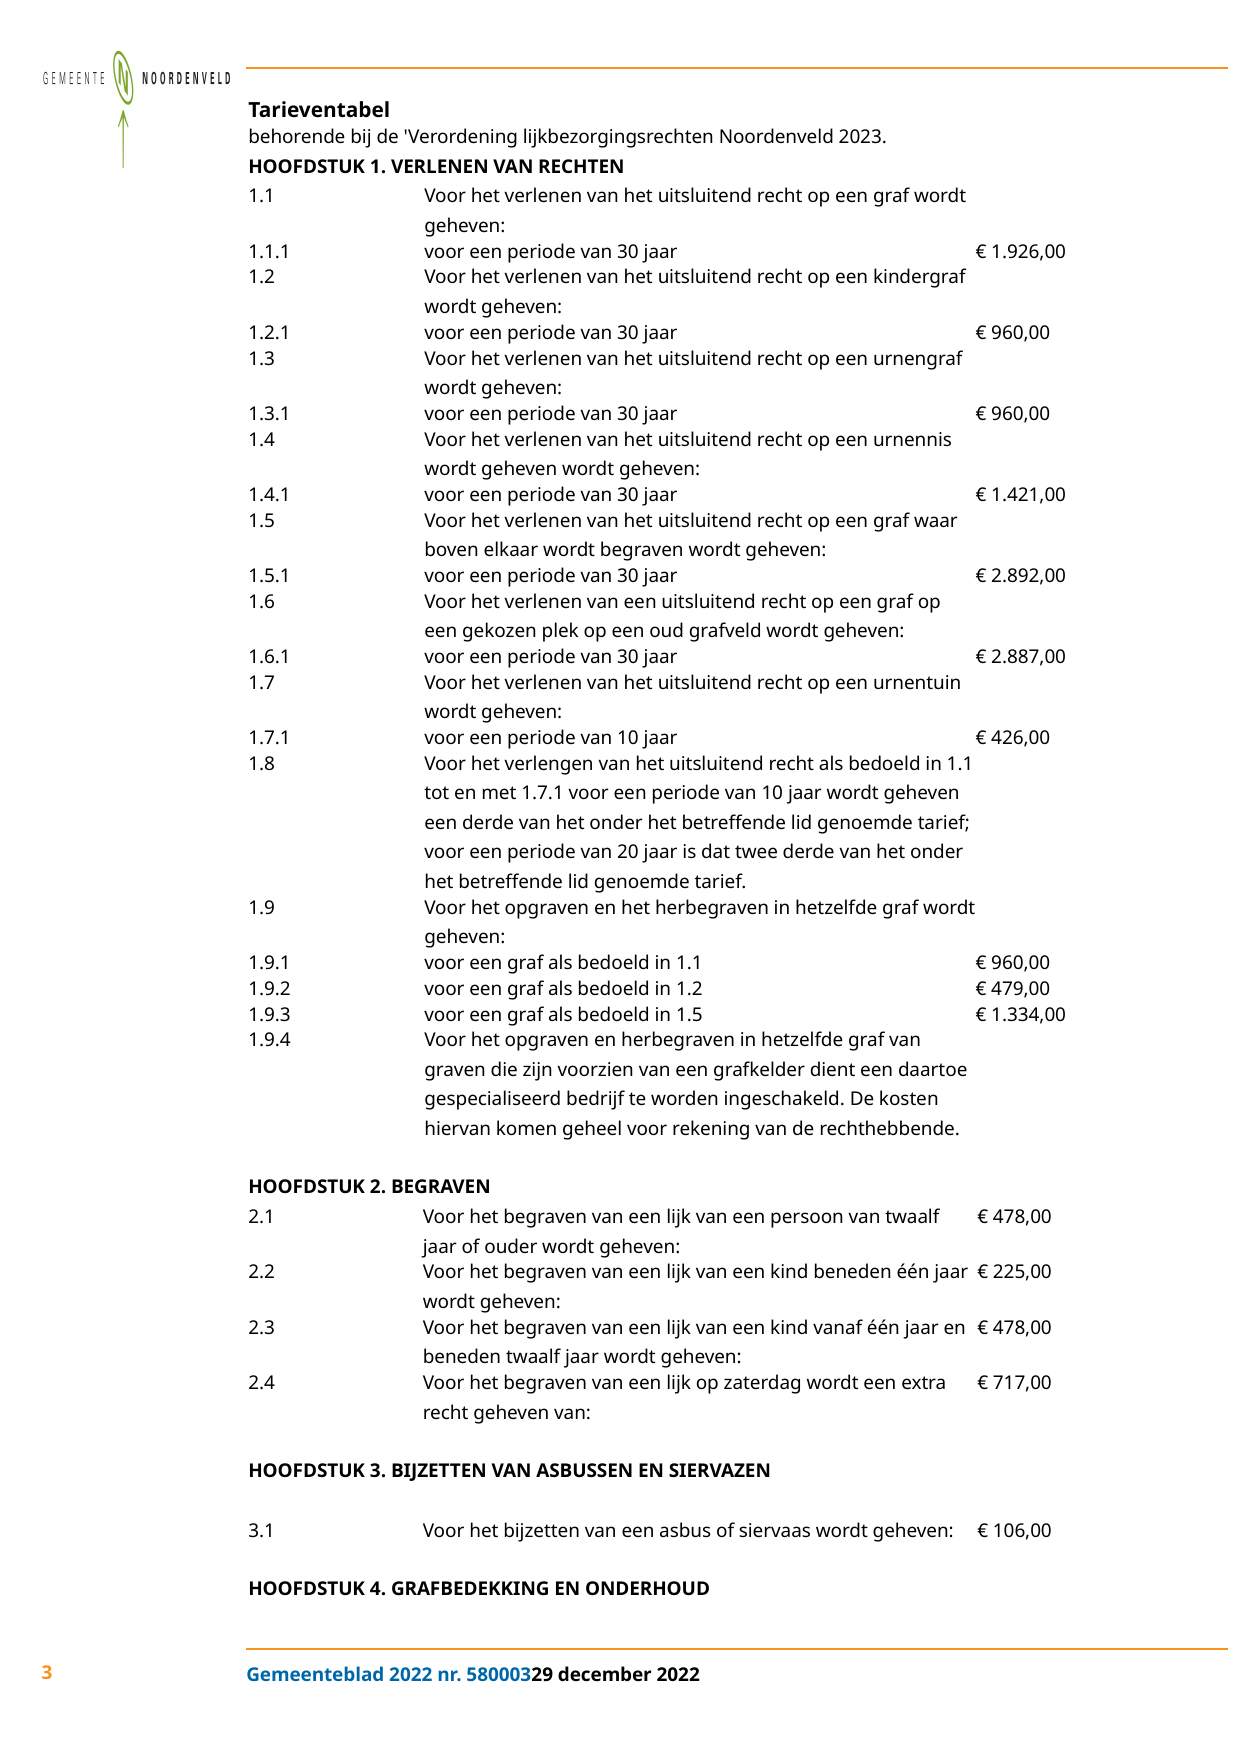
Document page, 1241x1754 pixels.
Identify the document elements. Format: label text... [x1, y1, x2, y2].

table_cell Voor het verlengen van het uitsluitend recht als bedoeld in 1.1 tot en met 1.7.1 voor een periode van 10 jaar wordt geheven een derde van het onder het betreffende lid genoemde tarief; voor een periode van 20 jaar is dat twee derde van het onder het betreffende lid genoemde tarief. [424, 750, 975, 894]
table_cell Voor het verlenen van het uitsluitend recht op een urnennis wordt geheven wordt geheven: [424, 426, 975, 481]
table_cell 1.9 [248, 894, 424, 949]
table_cell € 1.926,00 [975, 238, 1152, 264]
table_cell voor een graf als bedoeld in 1.2 [424, 975, 975, 1001]
table_cell € 1.334,00 [975, 1001, 1152, 1026]
table_cell 1.7 [248, 669, 424, 724]
table_cell 1.4.1 [248, 481, 424, 507]
picture [41, 47, 231, 172]
table_cell Voor het opgraven en het herbegraven in hetzelfde graf wordt geheven: [424, 894, 975, 949]
table_header € 478,00 [977, 1204, 1152, 1259]
table_cell € 960,00 [975, 949, 1152, 975]
table_cell 2.4 [248, 1369, 423, 1425]
table_cell [975, 264, 1152, 319]
table_cell voor een periode van 30 jaar [424, 400, 975, 426]
table_cell 1.9.2 [248, 975, 424, 1001]
table_cell 1.7.1 [248, 724, 424, 750]
table_cell 1.1.1 [248, 238, 424, 264]
table_cell € 479,00 [975, 975, 1152, 1001]
table_header Voor het begraven van een lijk van een persoon van twaalf jaar of ouder wordt geheven: [423, 1204, 977, 1259]
table_cell [975, 345, 1152, 400]
table_cell 1.2 [248, 264, 424, 319]
table_cell 1.8 [248, 750, 424, 894]
table_cell 1.9.1 [248, 949, 424, 975]
table_cell voor een periode van 10 jaar [424, 724, 975, 750]
table_cell voor een periode van 30 jaar [424, 562, 975, 588]
table_cell € 960,00 [975, 319, 1152, 345]
table_cell [975, 507, 1152, 562]
text Tarieventabel [248, 95, 1152, 123]
table_header Voor het verlenen van het uitsluitend recht op een graf wordt geheven: [424, 183, 975, 238]
table_cell € 426,00 [975, 724, 1152, 750]
table_cell € 1.421,00 [975, 481, 1152, 507]
table_cell 2.2 [248, 1259, 423, 1314]
table_cell voor een periode van 30 jaar [424, 481, 975, 507]
table_cell Voor het verlenen van het uitsluitend recht op een graf waar boven elkaar wordt begraven wordt geheven: [424, 507, 975, 562]
table_cell € 2.887,00 [975, 643, 1152, 669]
table_cell 1.2.1 [248, 319, 424, 345]
table_cell 1.6.1 [248, 643, 424, 669]
table_cell 2.3 [248, 1314, 423, 1369]
table_cell Voor het verlenen van het uitsluitend recht op een kindergraf wordt geheven: [424, 264, 975, 319]
table_cell Voor het verlenen van een uitsluitend recht op een graf op een gekozen plek op een oud grafveld wordt geheven: [424, 588, 975, 643]
table_cell 1.3.1 [248, 400, 424, 426]
table_cell 1.6 [248, 588, 424, 643]
table_cell 1.4 [248, 426, 424, 481]
table_header Voor het bijzetten van een asbus of siervaas wordt geheven: [423, 1517, 977, 1542]
table_cell Voor het begraven van een lijk van een kind vanaf één jaar en beneden twaalf jaar wordt geheven: [423, 1314, 977, 1369]
text HOOFDSTUK 3. BIJZETTEN VAN ASBUSSEN EN SIERVAZEN [248, 1457, 1152, 1483]
table_cell € 2.892,00 [975, 562, 1152, 588]
table_cell € 478,00 [977, 1314, 1152, 1369]
table_cell voor een periode van 30 jaar [424, 319, 975, 345]
table_cell € 960,00 [975, 400, 1152, 426]
table_cell [975, 894, 1152, 949]
table_header 3.1 [248, 1517, 423, 1542]
table_cell [975, 1026, 1152, 1141]
text HOOFDSTUK 1. VERLENEN VAN RECHTEN [248, 153, 1152, 179]
table_cell 1.5 [248, 507, 424, 562]
table_cell Voor het verlenen van het uitsluitend recht op een urnengraf wordt geheven: [424, 345, 975, 400]
table_cell 1.9.3 [248, 1001, 424, 1026]
table_cell voor een graf als bedoeld in 1.1 [424, 949, 975, 975]
table_cell Voor het begraven van een lijk van een kind beneden één jaar wordt geheven: [423, 1259, 977, 1314]
table_header 1.1 [248, 183, 424, 238]
table_cell [975, 426, 1152, 481]
text HOOFDSTUK 2. BEGRAVEN [248, 1174, 1152, 1199]
table_cell 1.9.4 [248, 1026, 424, 1141]
table_cell 1.3 [248, 345, 424, 400]
table_cell Voor het begraven van een lijk op zaterdag wordt een extra recht geheven van: [423, 1369, 977, 1425]
text HOOFDSTUK 4. GRAFBEDEKKING EN ONDERHOUD [248, 1575, 1152, 1601]
table_cell [975, 588, 1152, 643]
table_cell Voor het opgraven en herbegraven in hetzelfde graf van graven die zijn voorzien van een grafkelder dient een daartoe gespecialiseerd bedrijf te worden ingeschakeld. De kosten hiervan komen geheel voor rekening van de rechthebbende. [424, 1026, 975, 1141]
table_cell 1.5.1 [248, 562, 424, 588]
table_header [975, 183, 1152, 238]
table_header € 106,00 [977, 1517, 1152, 1542]
text behorende bij de 'Verordening lijkbezorgingsrechten Noordenveld 2023. [248, 123, 1152, 149]
table_cell Voor het verlenen van het uitsluitend recht op een urnentuin wordt geheven: [424, 669, 975, 724]
table_header 2.1 [248, 1204, 423, 1259]
table_cell voor een periode van 30 jaar [424, 643, 975, 669]
table_cell voor een periode van 30 jaar [424, 238, 975, 264]
table_cell voor een graf als bedoeld in 1.5 [424, 1001, 975, 1026]
table_cell € 225,00 [977, 1259, 1152, 1314]
table_cell [975, 750, 1152, 894]
table_cell [975, 669, 1152, 724]
table_cell € 717,00 [977, 1369, 1152, 1425]
